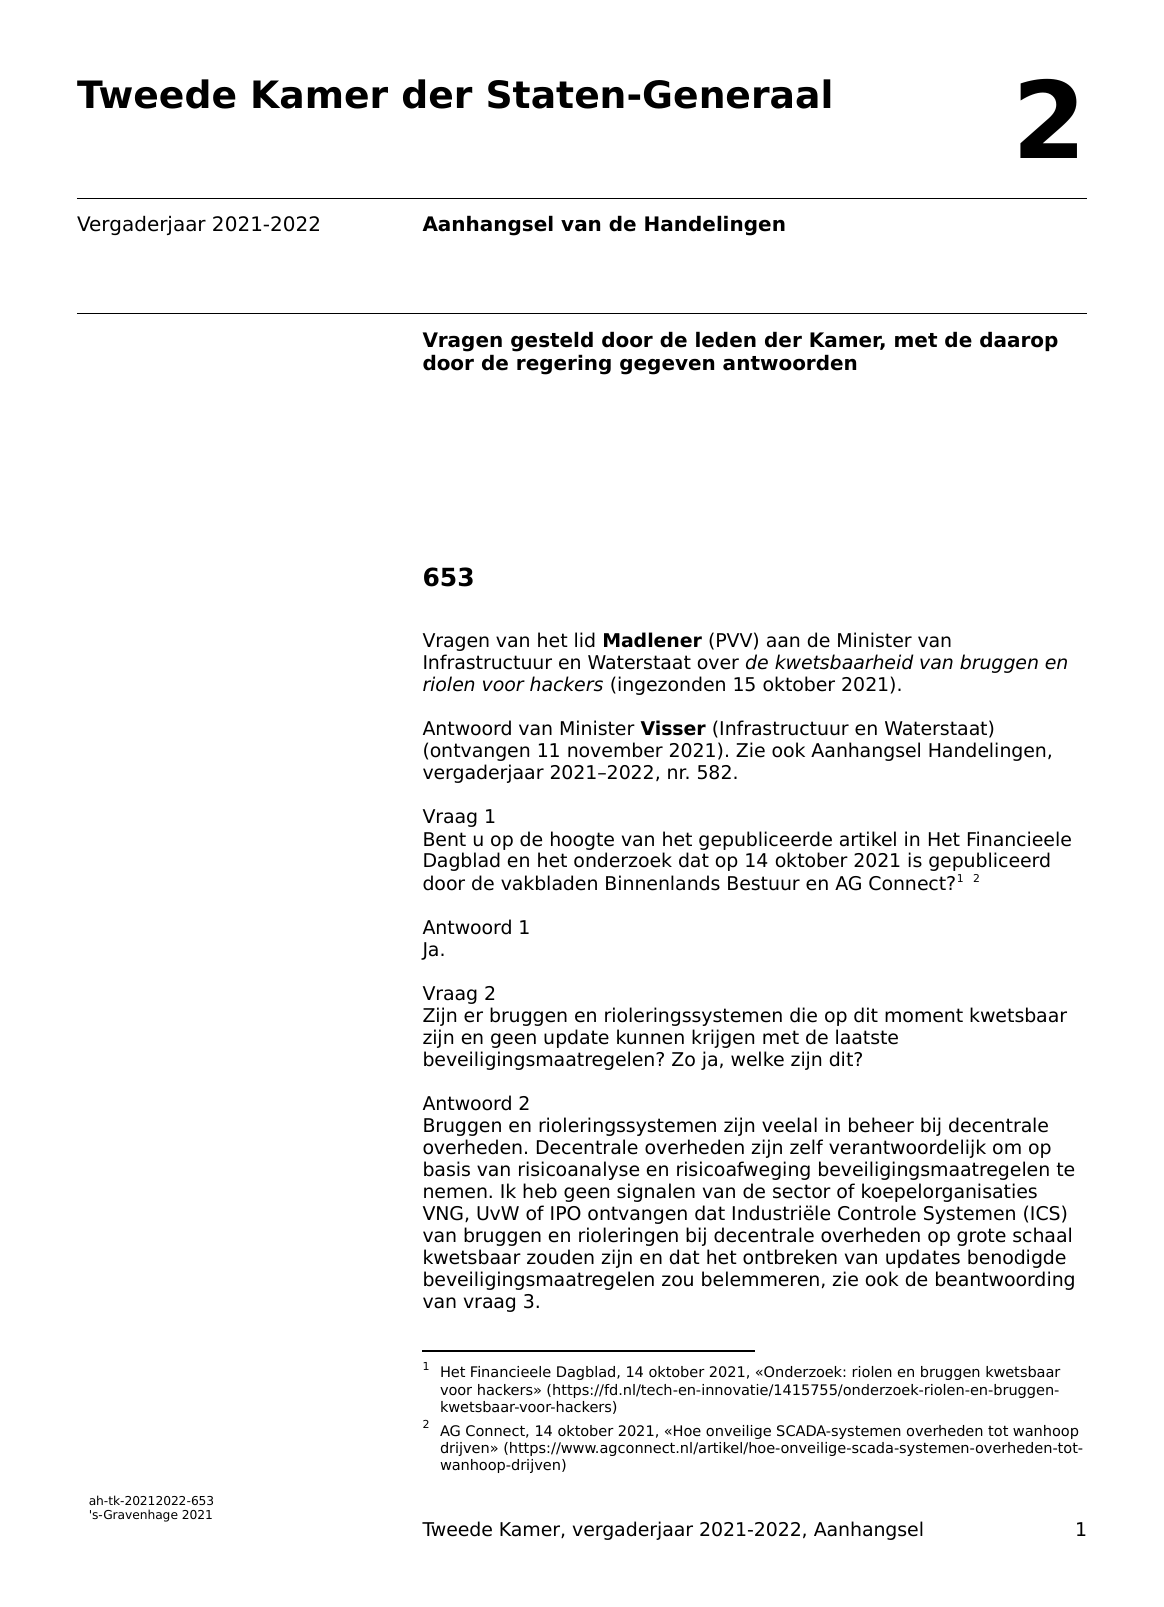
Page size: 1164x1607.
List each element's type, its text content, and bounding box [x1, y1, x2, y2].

text Vraag 1 [422, 806, 1087, 828]
text Antwoord 1 [422, 917, 1087, 938]
text AG Connect, 14 oktober 2021, «Hoe onveilige SCADA-systemen overheden tot wanhoop drijven» (https://www.agconnect.nl/artikel/hoe-onveilige-scada-systemen-overheden-tot-wanhoop-drijven) [422, 1418, 1087, 1474]
text 's-Gravenhage 2021 [88, 1508, 323, 1522]
text Antwoord van Minister Visser (Infrastructuur en Waterstaat) (ontvangen 11 november 2021). Zie ook Aanhangsel Handelingen, vergaderjaar 2021–2022, nr. 582. [422, 718, 1087, 784]
text Bruggen en rioleringssystemen zijn veelal in beheer bij decentrale overheden. Decentrale overheden zijn zelf verantwoordelijk om op basis van risicoanalyse en risicoafweging beveiligingsmaatregelen te nemen. Ik heb geen signalen van de sector of koepelorganisaties VNG, UvW of IPO ontvangen dat Industriële Controle Systemen (ICS) van bruggen en rioleringen bij decentrale overheden op grote schaal kwetsbaar zouden zijn en dat het ontbreken van updates benodigde beveiligingsmaatregelen zou belemmeren, zie ook de beantwoording van vraag 3. [422, 1115, 1087, 1313]
text ah-tk-20212022-653 [88, 1494, 323, 1508]
table_cell Vergaderjaar 2021-2022 [77, 199, 422, 313]
table_cell Aanhangsel van de Handelingen [422, 199, 1087, 313]
text Vragen van het lid Madlener (PVV) aan de Minister van Infrastructuur en Waterstaat over de kwetsbaarheid van bruggen en riolen voor hackers (ingezonden 15 oktober 2021). [422, 630, 1087, 696]
table_cell [77, 314, 422, 375]
text Vraag 2 [422, 983, 1087, 1005]
text Ja. [422, 938, 1087, 961]
table_cell Vragen gesteld door de leden der Kamer, met de daarop door de regering gegeven antwoorden [422, 314, 1087, 375]
table_header 2 [886, 59, 1087, 198]
text Antwoord 2 [422, 1093, 1087, 1115]
text 653 [422, 563, 1087, 592]
text Bent u op de hoogte van het gepubliceerde artikel in Het Financieele Dagblad en het onderzoek dat op 14 oktober 2021 is gepubliceerd door de vakbladen Binnenlands Bestuur en AG Connect? [422, 828, 1087, 894]
text Zijn er bruggen en rioleringssystemen die op dit moment kwetsbaar zijn en geen update kunnen krijgen met de laatste beveiligingsmaatregelen? Zo ja, welke zijn dit? [422, 1005, 1087, 1071]
text Het Financieele Dagblad, 14 oktober 2021, «Onderzoek: riolen en bruggen kwetsbaar voor hackers» (https://fd.nl/tech-en-innovatie/1415755/onderzoek-riolen-en-bruggen-kwetsbaar-voor-hackers) [422, 1360, 1087, 1416]
table_header Tweede Kamer der Staten-Generaal [77, 59, 886, 198]
